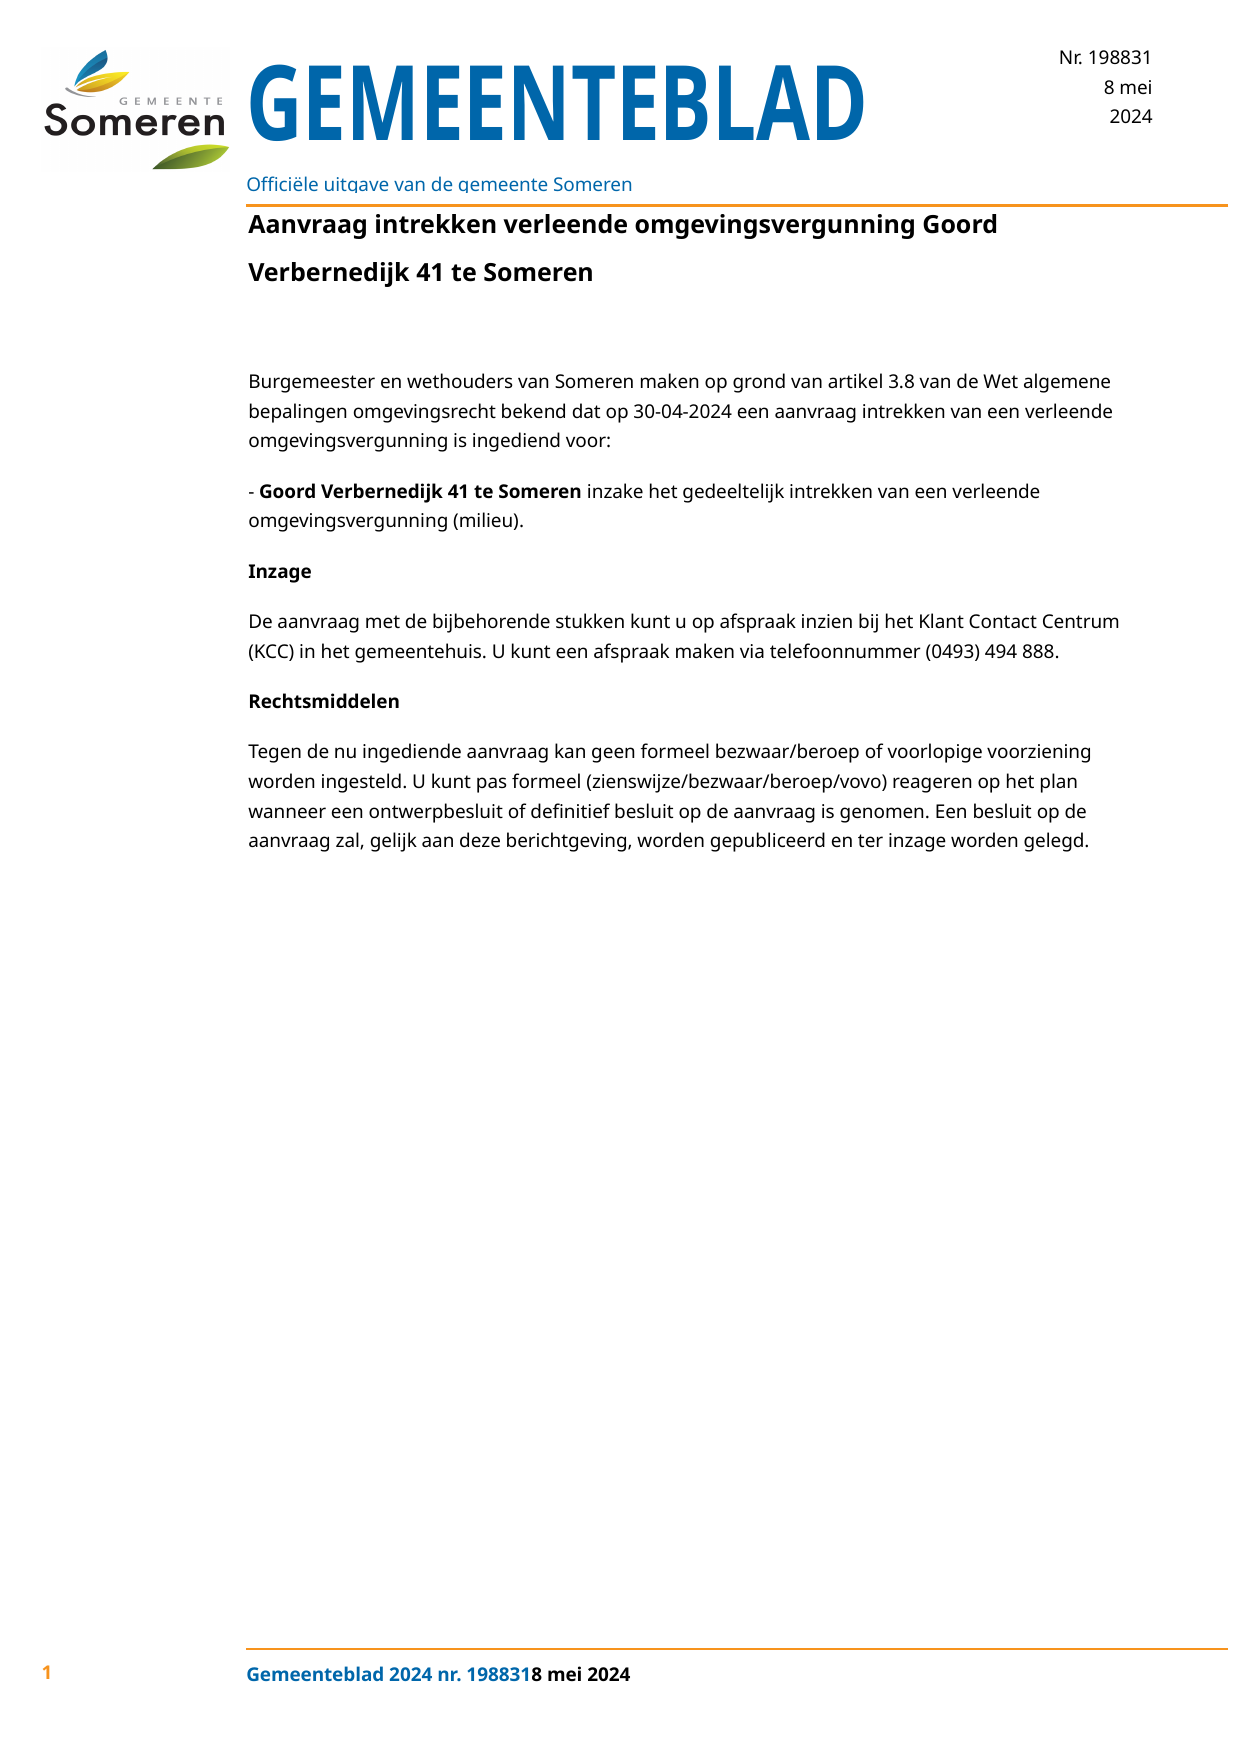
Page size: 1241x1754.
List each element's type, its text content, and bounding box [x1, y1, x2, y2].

text Burgemeester en wethouders van Someren maken op grond van artikel 3.8 van de Wet algemene bepalingen omgevingsrecht bekend dat op 30-04-2024 een aanvraag intrekken van een verleende omgevingsvergunning is ingediend voor: [248, 368, 1152, 453]
text Tegen de nu ingediende aanvraag kan geen formeel bezwaar/beroep of voorlopige voorziening worden ingesteld. U kunt pas formeel (zienswijze/bezwaar/beroep/vovo) reageren op het plan wanneer een ontwerpbesluit of definitief besluit op de aanvraag is genomen. Een besluit op de aanvraag zal, gelijk aan deze berichtgeving, worden gepubliceerd en ter inzage worden gelegd. [248, 739, 1152, 853]
text Aanvraag intrekken verleende omgevingsvergunning Goord Verbernedijk 41 te Someren [248, 207, 1152, 288]
text Inzage [248, 558, 1152, 584]
picture [41, 47, 231, 172]
text De aanvraag met de bijbehorende stukken kunt u op afspraak inzien bij het Klant Contact Centrum (KCC) in het gemeentehuis. U kunt een afspraak maken via telefoonnummer (0493) 494 888. [248, 608, 1152, 664]
text Rechtsmiddelen [248, 688, 1152, 714]
text - Goord Verbernedijk 41 te Someren inzake het gedeeltelijk intrekken van een verleende omgevingsvergunning (milieu). [248, 478, 1152, 533]
